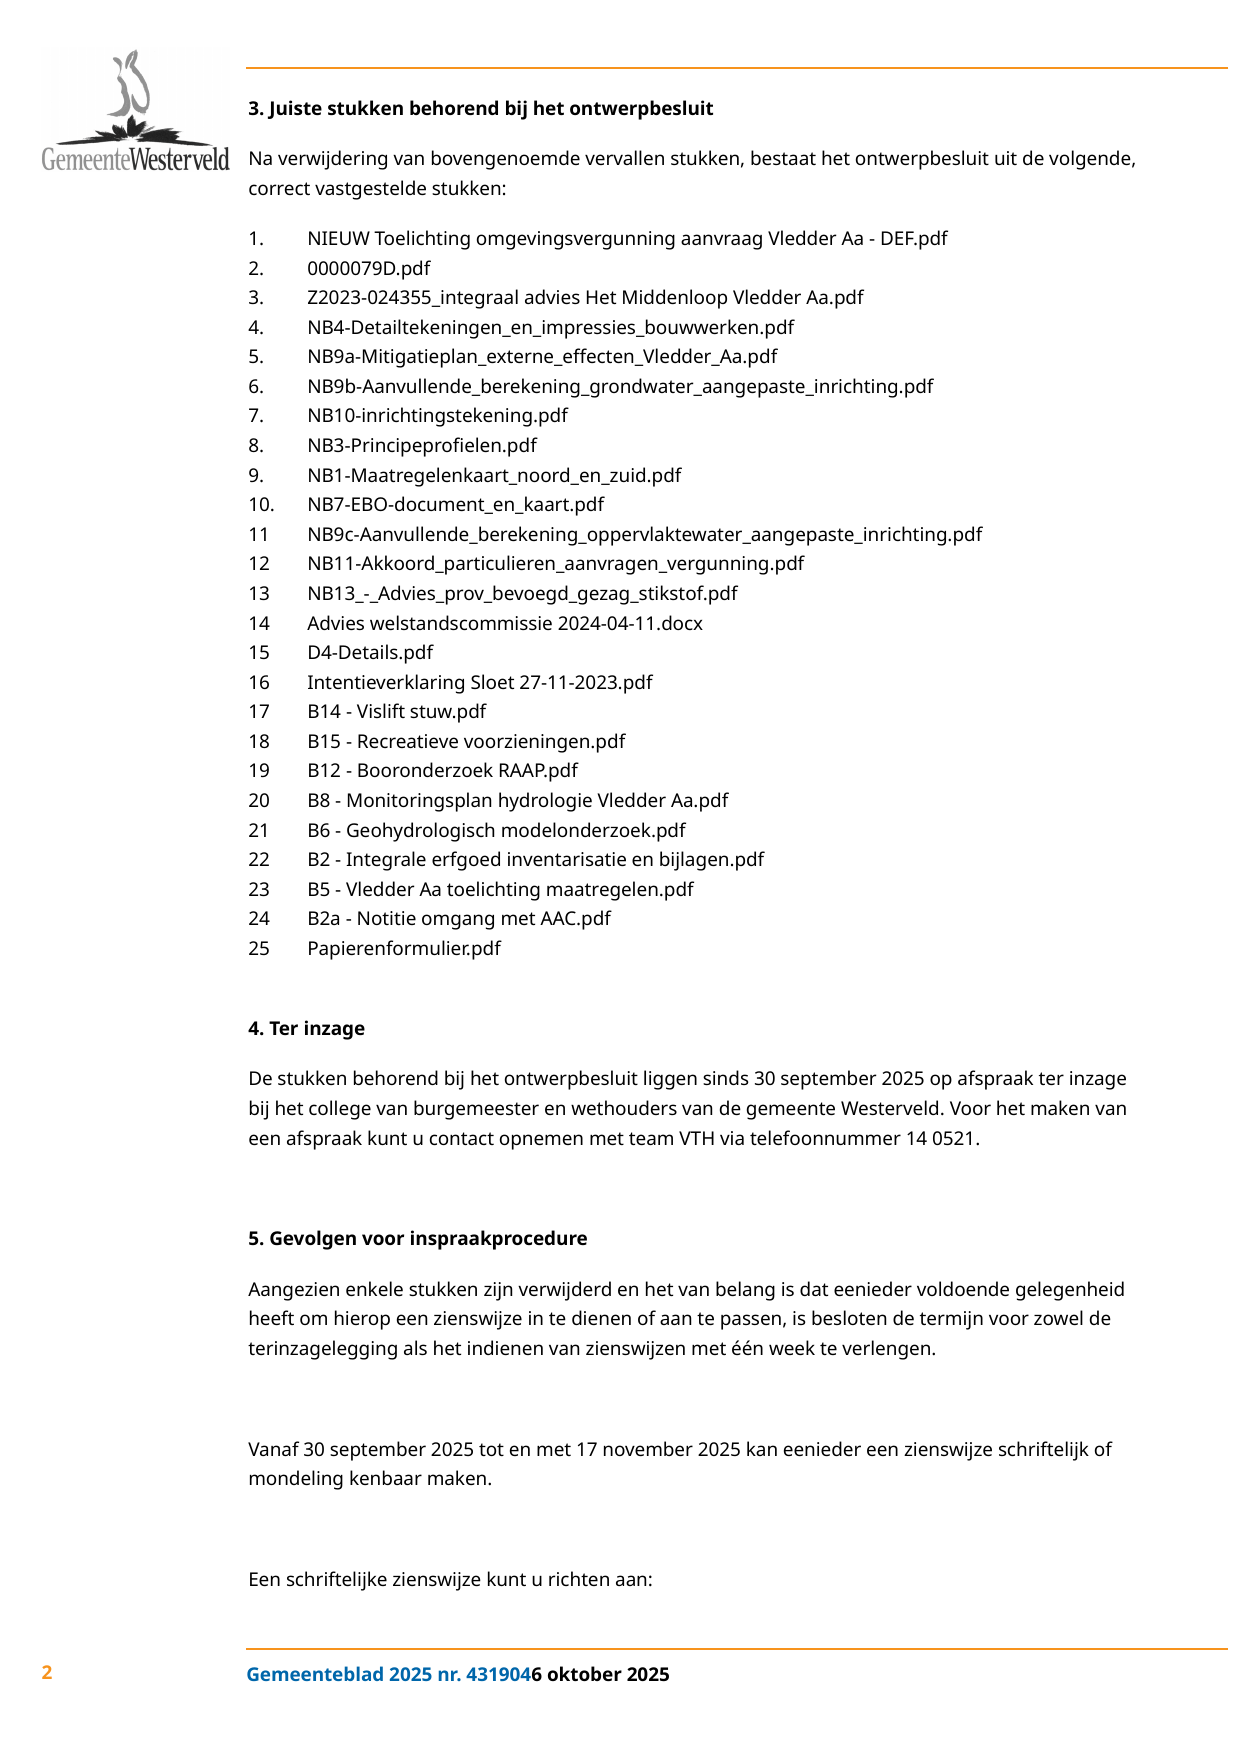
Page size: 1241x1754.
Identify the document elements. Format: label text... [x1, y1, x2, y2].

text Aangezien enkele stukken zijn verwijderd en het van belang is dat eenieder voldoende gelegenheid heeft om hierop een zienswijze in te dienen of aan te passen, is besloten de termijn voor zowel de terinzagelegging als het indienen van zienswijzen met één week te verlengen. [248, 1276, 1152, 1361]
text Vanaf 30 september 2025 tot en met 17 november 2025 kan eenieder een zienswijze schriftelijk of mondeling kenbaar maken. [248, 1436, 1152, 1491]
text 5. Gevolgen voor inspraakprocedure [248, 1226, 1152, 1251]
text 3. Juiste stukken behorend bij het ontwerpbesluit [248, 95, 1152, 121]
text 4. Ter inzage [248, 1015, 1152, 1041]
list Papierenformulier.pdf [248, 935, 1152, 961]
list 0000079D.pdf [248, 255, 1152, 281]
list B5 - Vledder Aa toelichting maatregelen.pdf [248, 876, 1152, 902]
list Intentieverklaring Sloet 27-11-2023.pdf [248, 669, 1152, 695]
list NB10-inrichtingstekening.pdf [248, 403, 1152, 428]
list NIEUW Toelichting omgevingsvergunning aanvraag Vledder Aa - DEF.pdf [248, 225, 1152, 251]
list Z2023-024355_integraal advies Het Middenloop Vledder Aa.pdf [248, 284, 1152, 310]
list NB3-Principeprofielen.pdf [248, 432, 1152, 458]
list NB9a-Mitigatieplan_externe_effecten_Vledder_Aa.pdf [248, 343, 1152, 369]
list B2 - Integrale erfgoed inventarisatie en bijlagen.pdf [248, 846, 1152, 872]
list D4-Details.pdf [248, 639, 1152, 665]
list B6 - Geohydrologisch modelonderzoek.pdf [248, 817, 1152, 843]
list NB13_-_Advies_prov_bevoegd_gezag_stikstof.pdf [248, 580, 1152, 606]
list B12 - Booronderzoek RAAP.pdf [248, 758, 1152, 783]
list NB4-Detailtekeningen_en_impressies_bouwwerken.pdf [248, 314, 1152, 340]
text De stukken behorend bij het ontwerpbesluit liggen sinds 30 september 2025 op afspraak ter inzage bij het college van burgemeester en wethouders van de gemeente Westerveld. Voor het maken van een afspraak kunt u contact opnemen met team VTH via telefoonnummer 14 0521. [248, 1066, 1152, 1151]
list B2a - Notitie omgang met AAC.pdf [248, 906, 1152, 931]
picture [41, 47, 231, 172]
list NB1-Maatregelenkaart_noord_en_zuid.pdf [248, 462, 1152, 488]
list Advies welstandscommissie 2024-04-11.docx [248, 610, 1152, 636]
list NB9c-Aanvullende_berekening_oppervlaktewater_aangepaste_inrichting.pdf [248, 521, 1152, 547]
list NB9b-Aanvullende_berekening_grondwater_aangepaste_inrichting.pdf [248, 373, 1152, 399]
list B8 - Monitoringsplan hydrologie Vledder Aa.pdf [248, 787, 1152, 813]
list B14 - Vislift stuw.pdf [248, 698, 1152, 724]
list B15 - Recreatieve voorzieningen.pdf [248, 728, 1152, 754]
list NB7-EBO-document_en_kaart.pdf [248, 491, 1152, 517]
text Een schriftelijke zienswijze kunt u richten aan: [248, 1566, 1152, 1592]
list NB11-Akkoord_particulieren_aanvragen_vergunning.pdf [248, 551, 1152, 576]
text Na verwijdering van bovengenoemde vervallen stukken, bestaat het ontwerpbesluit uit de volgende, correct vastgestelde stukken: [248, 145, 1152, 201]
